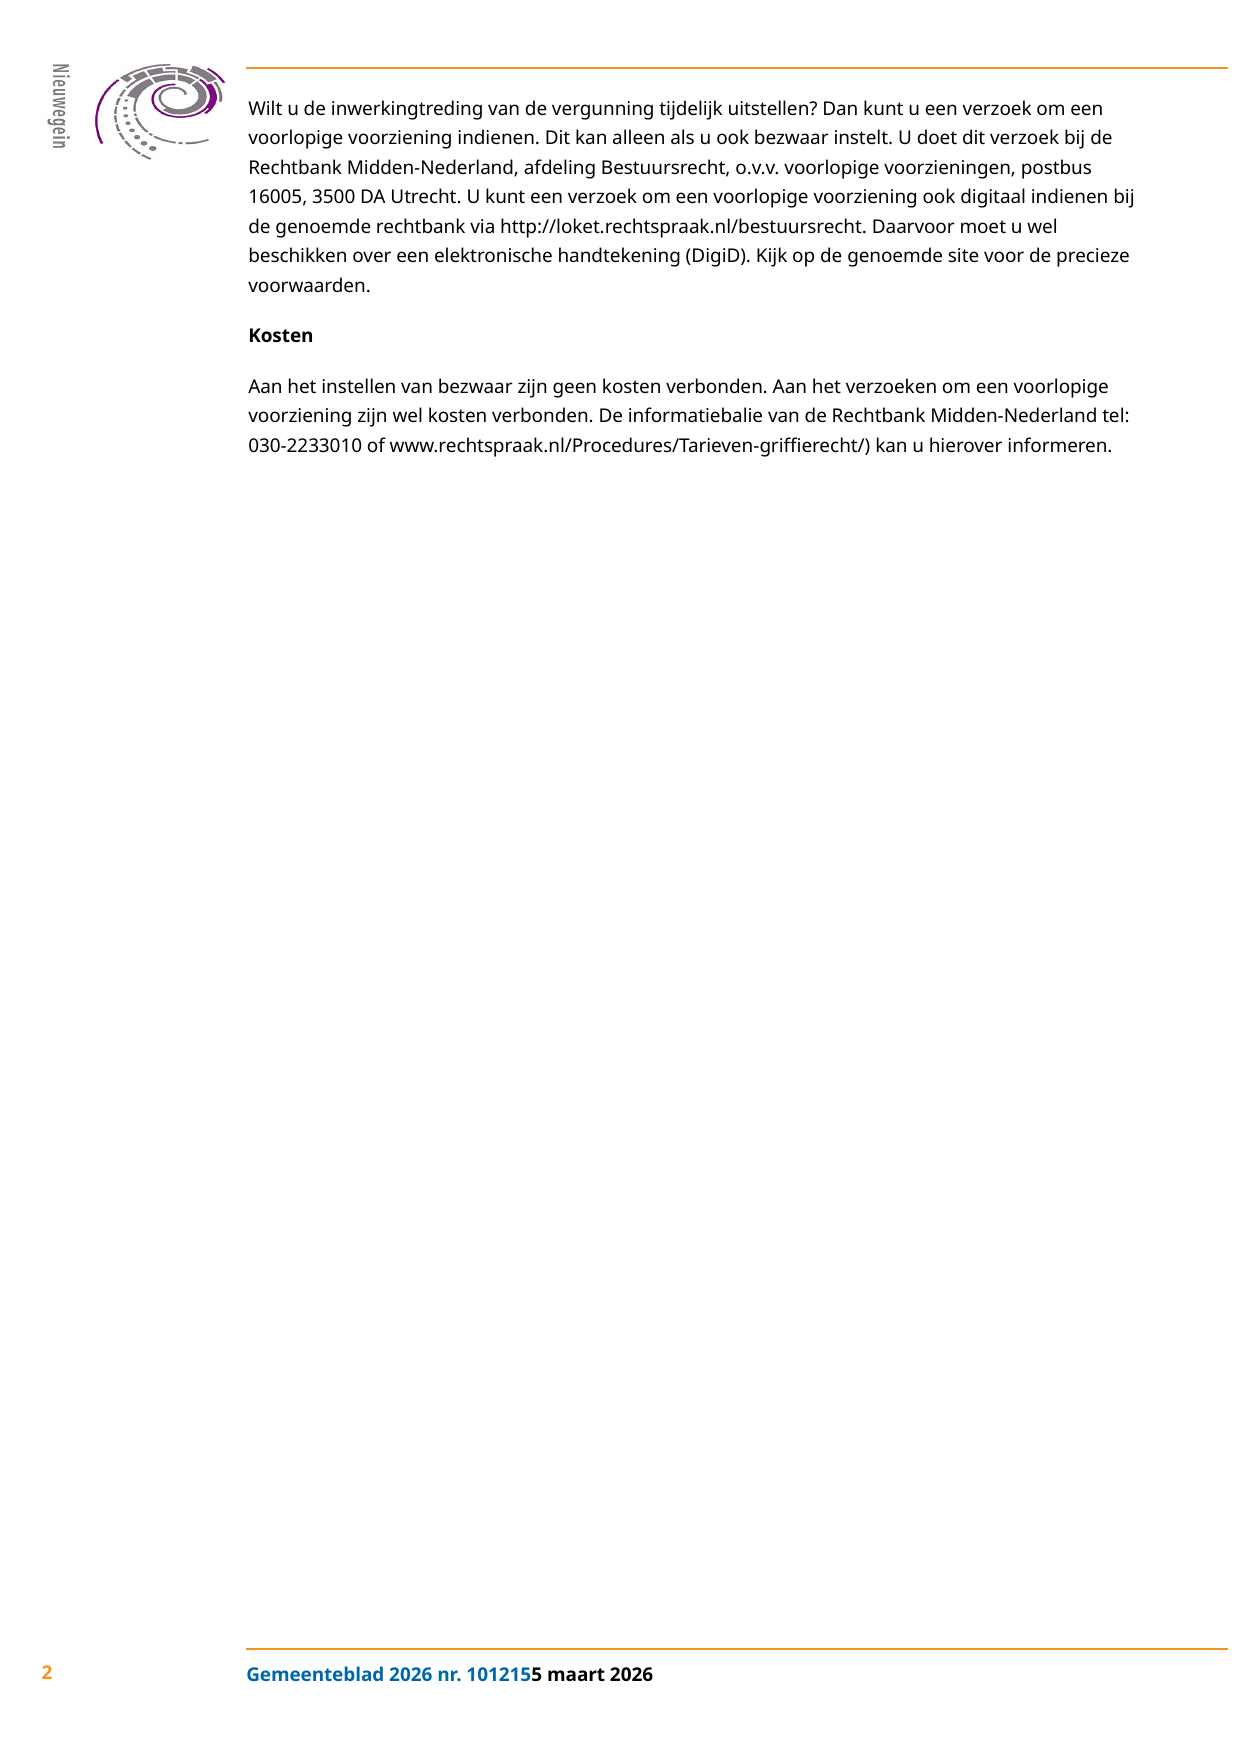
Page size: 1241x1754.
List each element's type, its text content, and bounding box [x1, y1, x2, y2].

text Aan het instellen van bezwaar zijn geen kosten verbonden. Aan het verzoeken om een voorlopige voorziening zijn wel kosten verbonden. De informatiebalie van de Rechtbank Midden-Nederland tel: 030-2233010 of www.rechtspraak.nl/Procedures/Tarieven-griffierecht/) kan u hierover informeren. [248, 373, 1152, 458]
text Kosten [248, 323, 1152, 348]
picture [41, 47, 231, 172]
text Wilt u de inwerkingtreding van de vergunning tijdelijk uitstellen? Dan kunt u een verzoek om een voorlopige voorziening indienen. Dit kan alleen als u ook bezwaar instelt. U doet dit verzoek bij de Rechtbank Midden-Nederland, afdeling Bestuursrecht, o.v.v. voorlopige voorzieningen, postbus 16005, 3500 DA Utrecht. U kunt een verzoek om een voorlopige voorziening ook digitaal indienen bij de genoemde rechtbank via http://loket.rechtspraak.nl/bestuursrecht. Daarvoor moet u wel beschikken over een elektronische handtekening (DigiD). Kijk op de genoemde site voor de precieze voorwaarden. [248, 95, 1152, 298]
